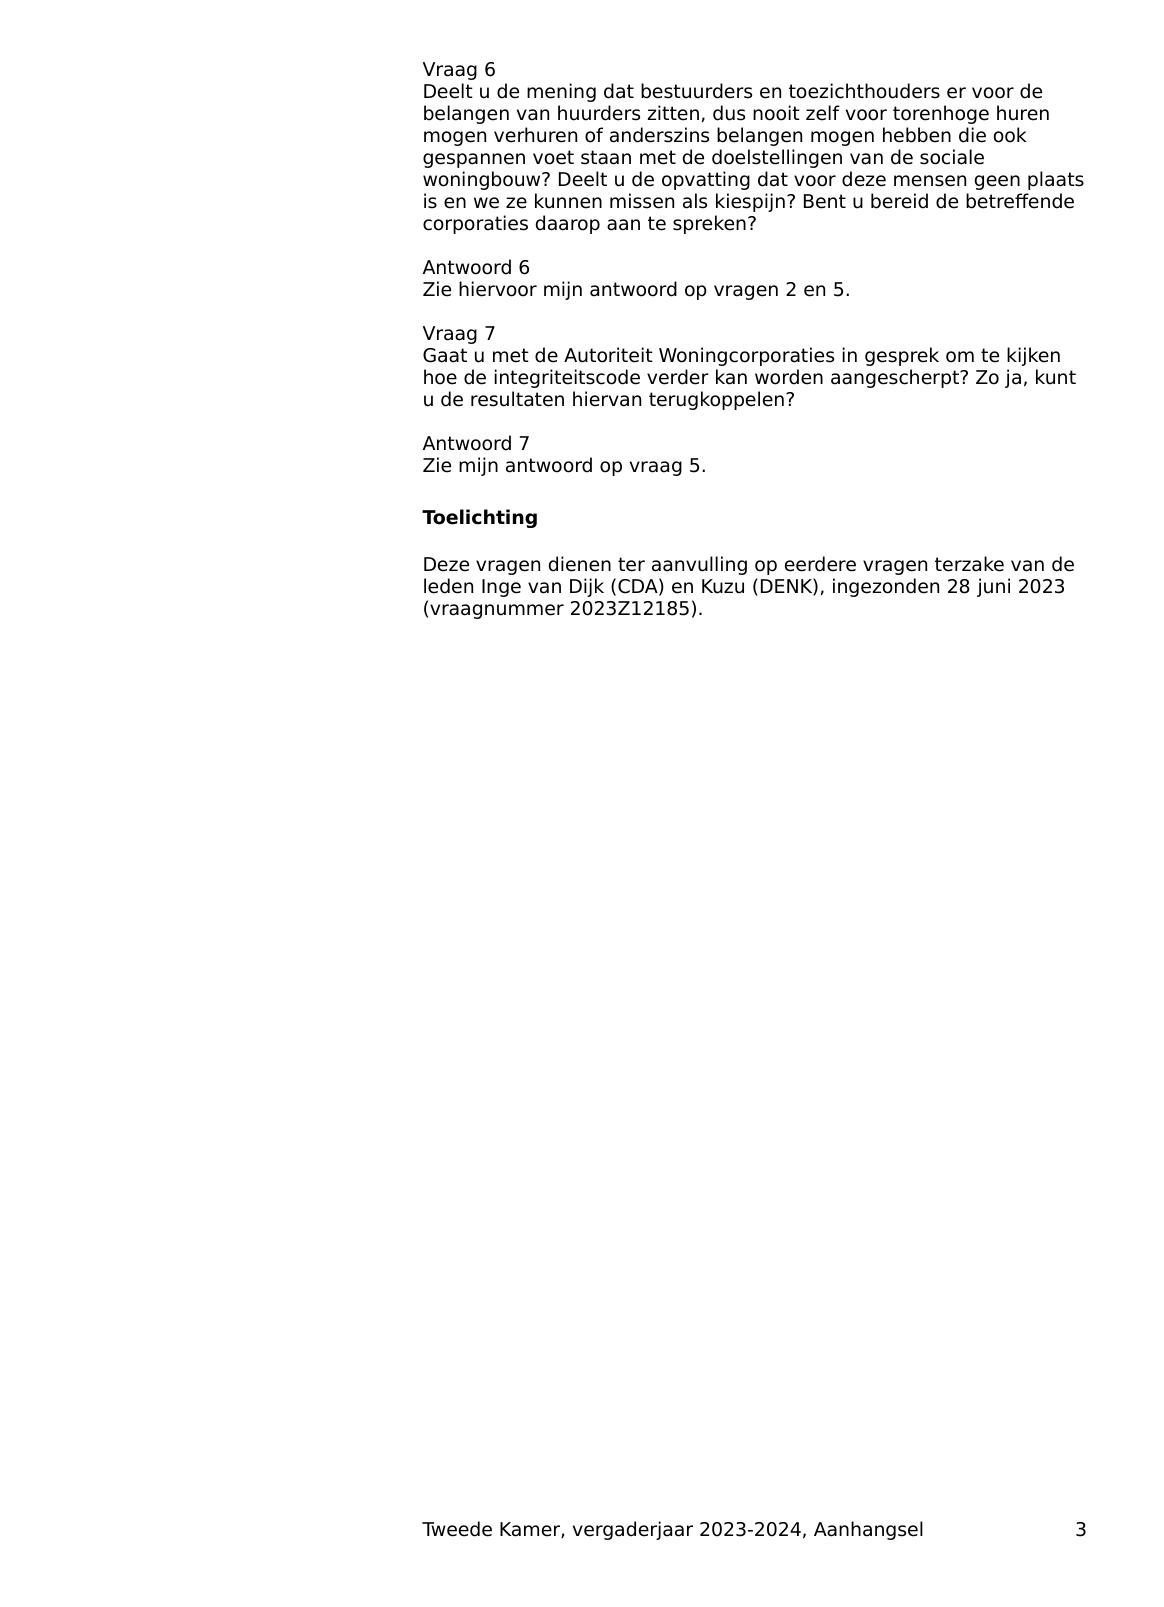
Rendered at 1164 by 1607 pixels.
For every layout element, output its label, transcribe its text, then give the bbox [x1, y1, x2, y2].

text Vraag 6 [422, 59, 1087, 81]
text Gaat u met de Autoriteit Woningcorporaties in gesprek om te kijken hoe de integriteitscode verder kan worden aangescherpt? Zo ja, kunt u de resultaten hiervan terugkoppelen? [422, 345, 1087, 411]
text Antwoord 7 [422, 433, 1087, 455]
text Zie hiervoor mijn antwoord op vragen 2 en 5. [422, 279, 1087, 301]
text Vraag 7 [422, 323, 1087, 345]
text Deelt u de mening dat bestuurders en toezichthouders er voor de belangen van huurders zitten, dus nooit zelf voor torenhoge huren mogen verhuren of anderszins belangen mogen hebben die ook gespannen voet staan met de doelstellingen van de sociale woningbouw? Deelt u de opvatting dat voor deze mensen geen plaats is en we ze kunnen missen als kiespijn? Bent u bereid de betreffende corporaties daarop aan te spreken? [422, 81, 1087, 235]
subtitle Toelichting [422, 507, 1087, 529]
text Zie mijn antwoord op vraag 5. [422, 455, 1087, 477]
text Antwoord 6 [422, 257, 1087, 279]
text Deze vragen dienen ter aanvulling op eerdere vragen terzake van de leden Inge van Dijk (CDA) en Kuzu (DENK), ingezonden 28 juni 2023 (vraagnummer 2023Z12185). [422, 554, 1087, 620]
